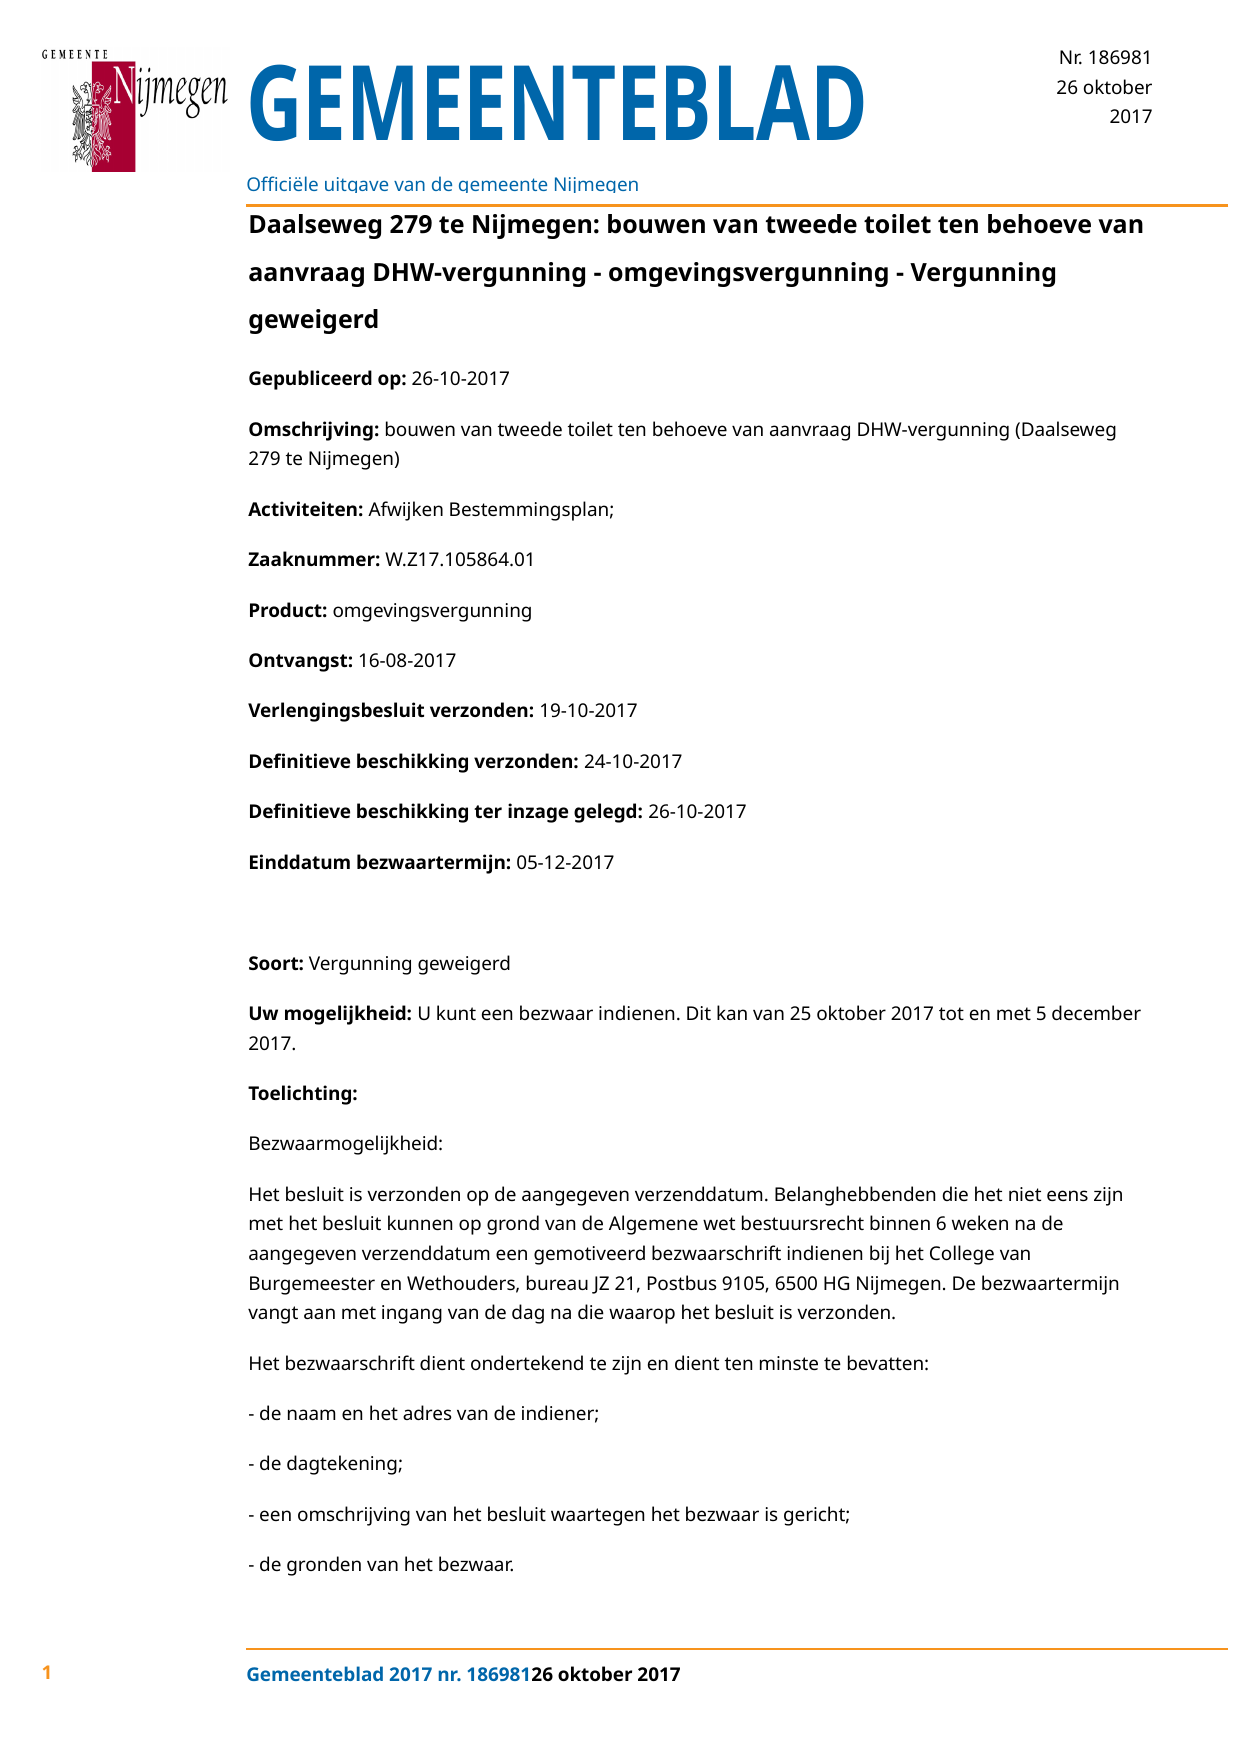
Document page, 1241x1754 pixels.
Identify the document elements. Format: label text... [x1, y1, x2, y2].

text - de naam en het adres van de indiener; [248, 1400, 1152, 1426]
text Gepubliceerd op: 26-10-2017 [248, 366, 1152, 391]
text - een omschrijving van het besluit waartegen het bezwaar is gericht; [248, 1501, 1152, 1527]
text Het bezwaarschrift dient ondertekend te zijn en dient ten minste te bevatten: [248, 1350, 1152, 1375]
text Einddatum bezwaartermijn: 05-12-2017 [248, 849, 1152, 874]
text Definitieve beschikking verzonden: 24-10-2017 [248, 748, 1152, 774]
text - de dagtekening; [248, 1451, 1152, 1476]
text Het besluit is verzonden op de aangegeven verzenddatum. Belanghebbenden die het niet eens zijn met het besluit kunnen op grond van de Algemene wet bestuursrecht binnen 6 weken na de aangegeven verzenddatum een gemotiveerd bezwaarschrift indienen bij het College van Burgemeester en Wethouders, bureau JZ 21, Postbus 9105, 6500 HG Nijmegen. De bezwaartermijn vangt aan met ingang van de dag na die waarop het besluit is verzonden. [248, 1181, 1152, 1325]
text Bezwaarmogelijkheid: [248, 1131, 1152, 1156]
text Zaaknummer: W.Z17.105864.01 [248, 546, 1152, 572]
text Activiteiten: Afwijken Bestemmingsplan; [248, 496, 1152, 522]
text Omschrijving: bouwen van tweede toilet ten behoeve van aanvraag DHW-vergunning (Daalseweg 279 te Nijmegen) [248, 416, 1152, 471]
text - de gronden van het bezwaar. [248, 1551, 1152, 1577]
text Toelichting: [248, 1080, 1152, 1106]
text Product: omgevingsvergunning [248, 597, 1152, 622]
text Soort: Vergunning geweigerd [248, 950, 1152, 975]
text Verlengingsbesluit verzonden: 19-10-2017 [248, 698, 1152, 723]
text Daalseweg 279 te Nijmegen: bouwen van tweede toilet ten behoeve van aanvraag DHW-vergunning - omgevingsvergunning - Vergunning geweigerd [248, 207, 1152, 336]
text Ontvangst: 16-08-2017 [248, 647, 1152, 673]
picture [41, 47, 231, 172]
text Definitieve beschikking ter inzage gelegd: 26-10-2017 [248, 798, 1152, 824]
text Uw mogelijkheid: U kunt een bezwaar indienen. Dit kan van 25 oktober 2017 tot en met 5 december 2017. [248, 1000, 1152, 1055]
